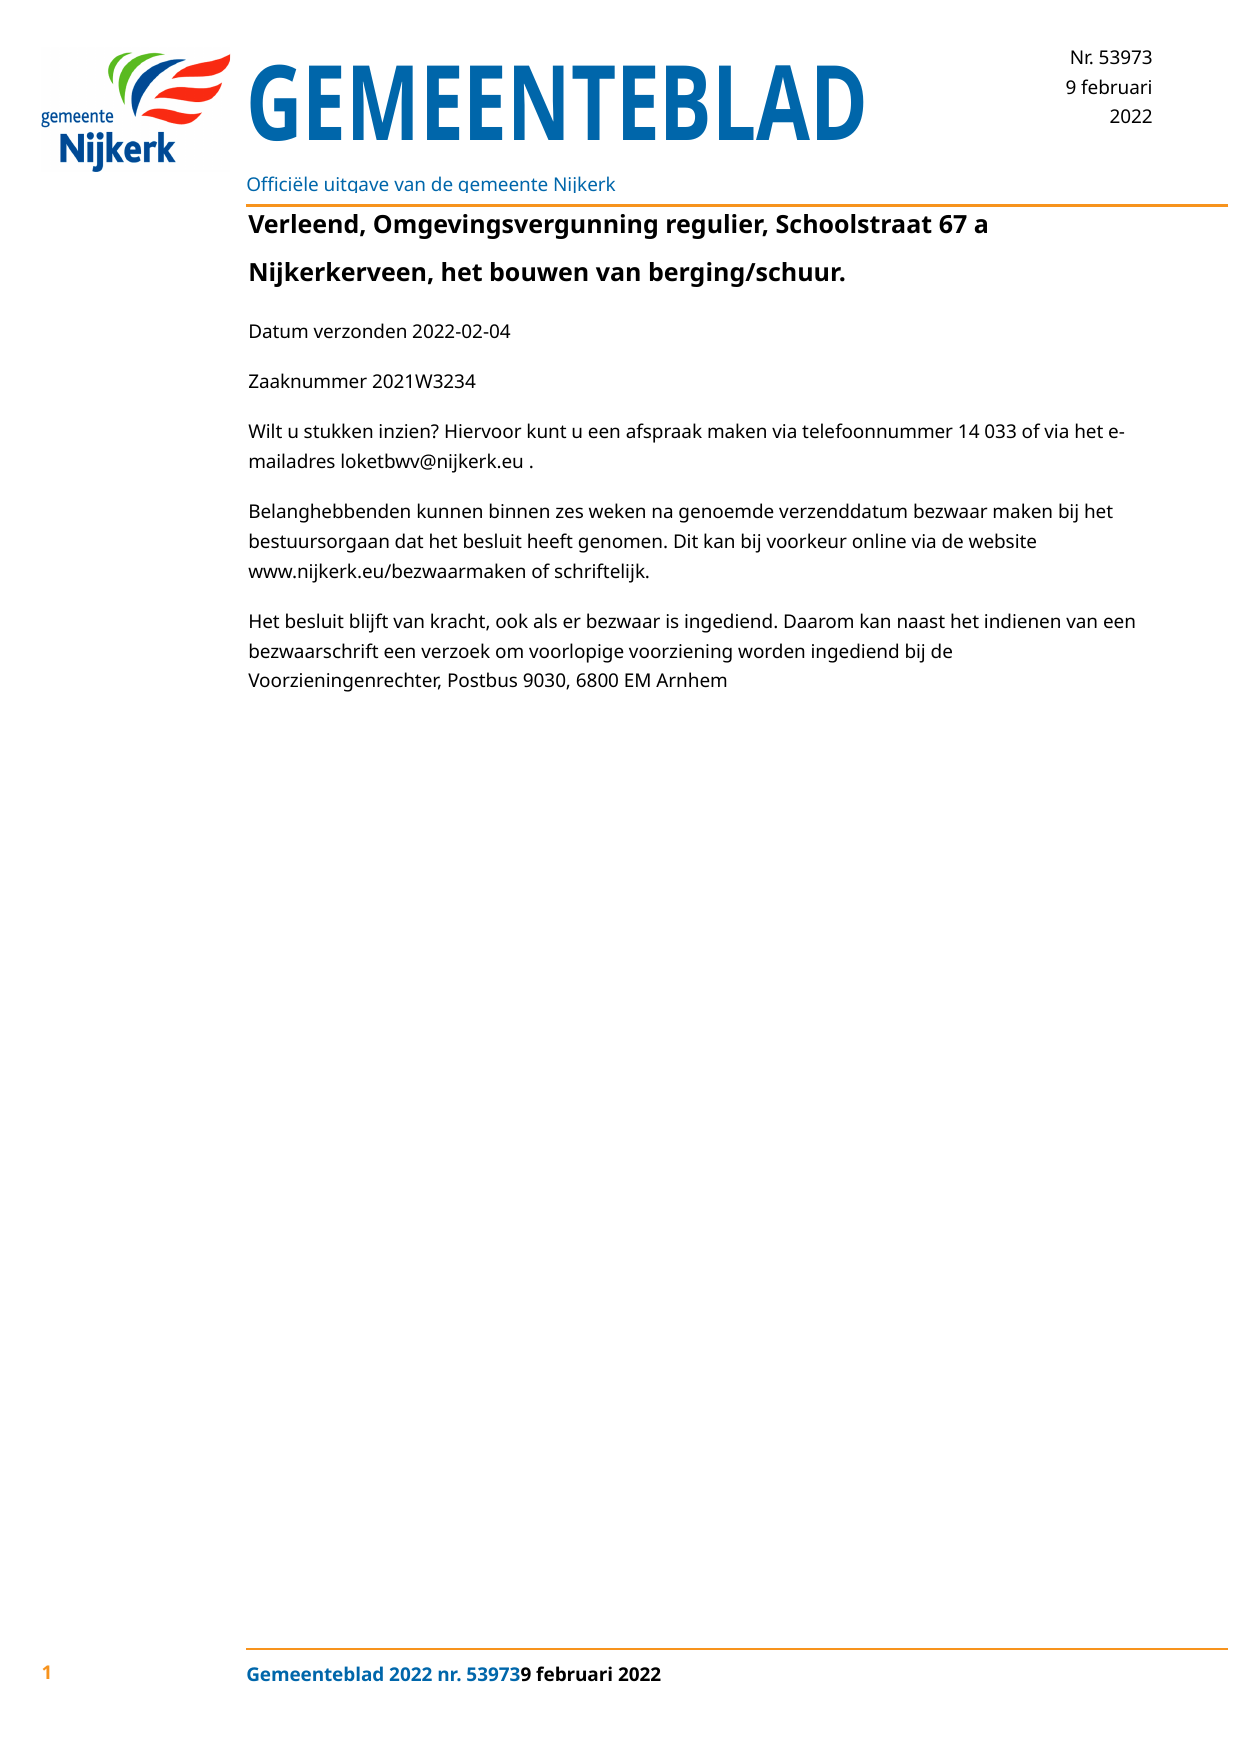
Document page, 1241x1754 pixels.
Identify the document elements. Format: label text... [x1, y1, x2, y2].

text Belanghebbenden kunnen binnen zes weken na genoemde verzenddatum bezwaar maken bij het bestuursorgaan dat het besluit heeft genomen. Dit kan bij voorkeur online via de website www.nijkerk.eu/bezwaarmaken of schriftelijk. [248, 499, 1152, 584]
text Zaaknummer 2021W3234 [248, 368, 1152, 394]
picture [41, 47, 231, 172]
text Datum verzonden 2022-02-04 [248, 318, 1152, 344]
text Het besluit blijft van kracht, ook als er bezwaar is ingediend. Daarom kan naast het indienen van een bezwaarschrift een verzoek om voorlopige voorziening worden ingediend bij de Voorzieningenrechter, Postbus 9030, 6800 EM Arnhem [248, 608, 1152, 693]
text Wilt u stukken inzien? Hiervoor kunt u een afspraak maken via telefoonnummer 14 033 of via het e-mailadres loketbwv@nijkerk.eu . [248, 419, 1152, 474]
text Verleend, Omgevingsvergunning regulier, Schoolstraat 67 a Nijkerkerveen, het bouwen van berging/schuur. [248, 207, 1152, 288]
